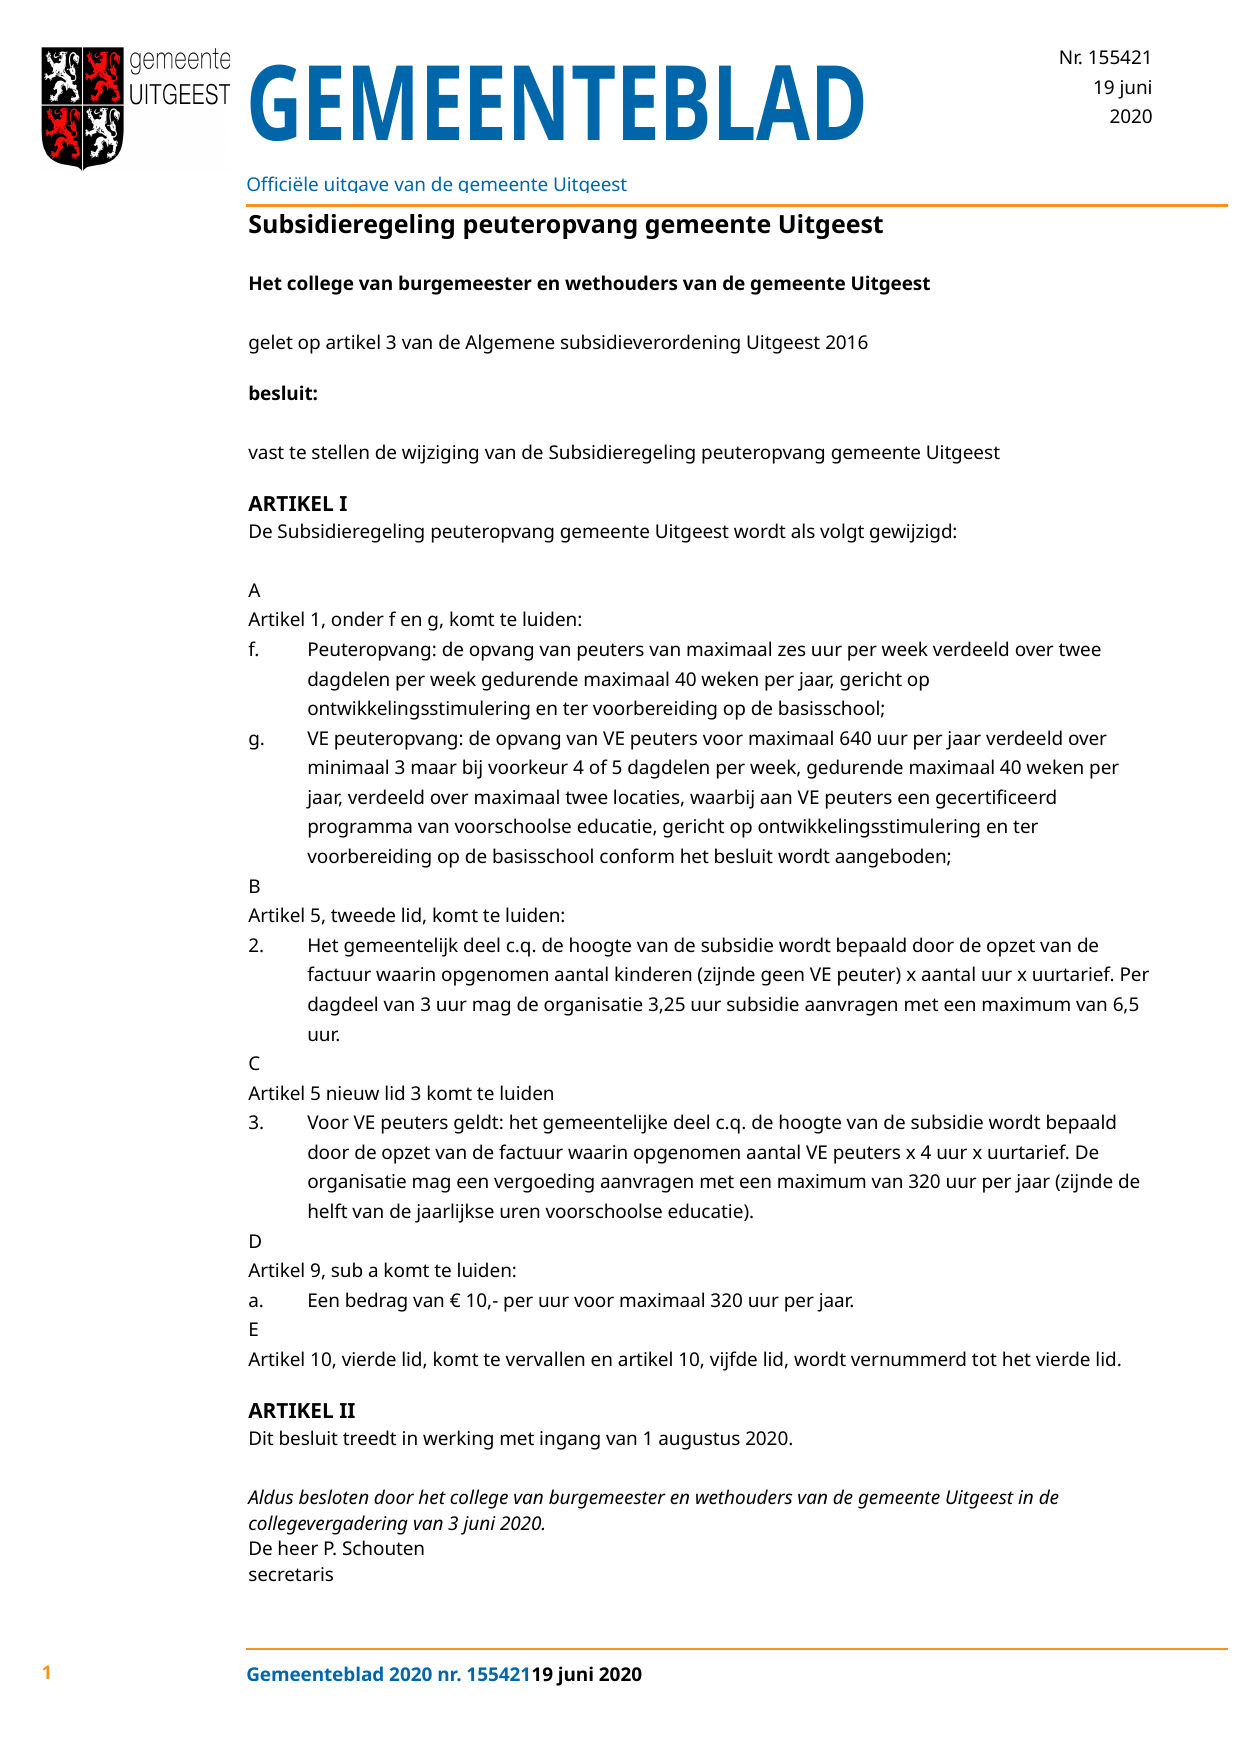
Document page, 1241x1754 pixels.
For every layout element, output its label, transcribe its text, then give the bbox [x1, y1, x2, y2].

text De heer P. Schouten [248, 1536, 1152, 1561]
text Dit besluit treedt in werking met ingang van 1 augustus 2020. [248, 1425, 1152, 1451]
list Het gemeentelijk deel c.q. de hoogte van de subsidie wordt bepaald door de opzet van de factuur waarin opgenomen aantal kinderen (zijnde geen VE peuter) x aantal uur x uurtarief. Per dagdeel van 3 uur mag de organisatie 3,25 uur subsidie aanvragen met een maximum van 6,5 uur. [248, 932, 1152, 1046]
text gelet op artikel 3 van de Algemene subsidieverordening Uitgeest 2016 [248, 329, 1152, 355]
list Voor VE peuters geldt: het gemeentelijke deel c.q. de hoogte van de subsidie wordt bepaald door de opzet van de factuur waarin opgenomen aantal VE peuters x 4 uur x uurtarief. De organisatie mag een vergoeding aanvragen met een maximum van 320 uur per jaar (zijnde de helft van de jaarlijkse uren voorschoolse educatie). [248, 1109, 1152, 1224]
text Artikel 10, vierde lid, komt te vervallen en artikel 10, vijfde lid, wordt vernummerd tot het vierde lid. [248, 1346, 1152, 1372]
list Peuteropvang: de opvang van peuters van maximaal zes uur per week verdeeld over twee dagdelen per week gedurende maximaal 40 weken per jaar, gericht op ontwikkelingsstimulering en ter voorbereiding op de basisschool; [248, 636, 1152, 721]
text C [248, 1050, 1152, 1076]
text ARTIKEL I [248, 489, 1152, 518]
text besluit: [248, 380, 1152, 406]
text ARTIKEL II [248, 1397, 1152, 1425]
text Artikel 5, tweede lid, komt te luiden: [248, 902, 1152, 928]
text Subsidieregeling peuteropvang gemeente Uitgeest [248, 207, 1152, 241]
text Artikel 5 nieuw lid 3 komt te luiden [248, 1080, 1152, 1106]
text Artikel 9, sub a komt te luiden: [248, 1257, 1152, 1283]
text Aldus besloten door het college van burgemeester en wethouders van de gemeente Uitgeest in de collegevergadering van 3 juni 2020. [248, 1484, 1152, 1536]
list VE peuteropvang: de opvang van VE peuters voor maximaal 640 uur per jaar verdeeld over minimaal 3 maar bij voorkeur 4 of 5 dagdelen per week, gedurende maximaal 40 weken per jaar, verdeeld over maximaal twee locaties, waarbij aan VE peuters een gecertificeerd programma van voorschoolse educatie, gericht op ontwikkelingsstimulering en ter voorbereiding op de basisschool conform het besluit wordt aangeboden; [248, 725, 1152, 869]
text Het college van burgemeester en wethouders van de gemeente Uitgeest [248, 270, 1152, 296]
text De Subsidieregeling peuteropvang gemeente Uitgeest wordt als volgt gewijzigd: [248, 518, 1152, 543]
text B [248, 873, 1152, 898]
text secretaris [248, 1561, 1152, 1587]
text Artikel 1, onder f en g, komt te luiden: [248, 607, 1152, 632]
text E [248, 1317, 1152, 1342]
text vast te stellen de wijziging van de Subsidieregeling peuteropvang gemeente Uitgeest [248, 439, 1152, 465]
picture [41, 47, 231, 172]
text A [248, 577, 1152, 603]
text D [248, 1228, 1152, 1253]
list Een bedrag van € 10,- per uur voor maximaal 320 uur per jaar. [248, 1287, 1152, 1313]
